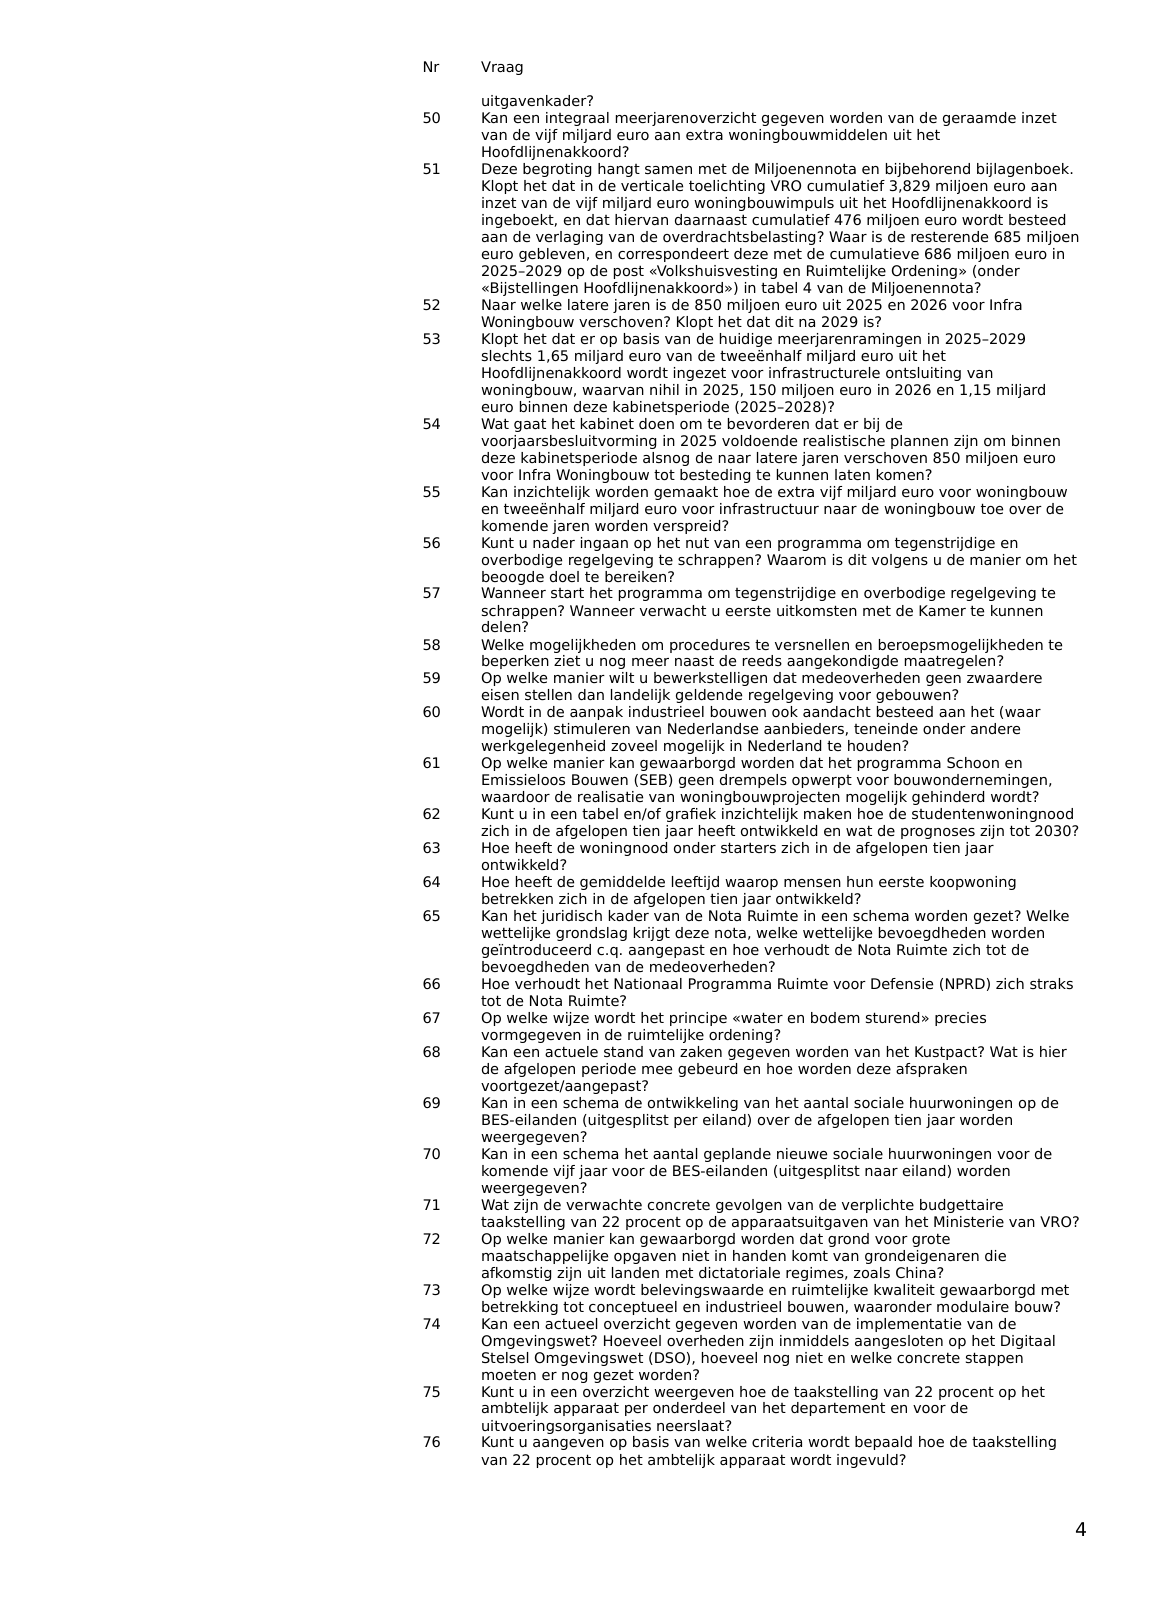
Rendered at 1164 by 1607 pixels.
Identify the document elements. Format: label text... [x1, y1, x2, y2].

table_cell Kunt u nader ingaan op het nut van een programma om tegenstrijdige en overbodige regelgeving te schrappen? Waarom is dit volgens u de manier om het beoogde doel te bereiken? [475, 535, 1087, 585]
table_cell 68 [422, 1044, 475, 1095]
table_cell 50 [422, 110, 475, 161]
table_cell Op welke wijze wordt belevingswaarde en ruimtelijke kwaliteit gewaarborgd met betrekking tot conceptueel en industrieel bouwen, waaronder modulaire bouw? [475, 1282, 1087, 1316]
table_cell 62 [422, 806, 475, 840]
table_cell 55 [422, 484, 475, 534]
table_cell 70 [422, 1146, 475, 1197]
table_cell 53 [422, 331, 475, 416]
table_cell 61 [422, 755, 475, 806]
table_cell 51 [422, 161, 475, 297]
table_cell 57 [422, 585, 475, 636]
table_cell 76 [422, 1434, 475, 1468]
table_cell 66 [422, 976, 475, 1010]
table_cell Kan een actueel overzicht gegeven worden van de implementatie van de Omgevingswet? Hoeveel overheden zijn inmiddels aangesloten op het Digitaal Stelsel Omgevingswet (DSO), hoeveel nog niet en welke concrete stappen moeten er nog gezet worden? [475, 1316, 1087, 1383]
table_cell 64 [422, 874, 475, 908]
table_header Nr [422, 59, 475, 76]
table_cell Hoe heeft de woningnood onder starters zich in de afgelopen tien jaar ontwikkeld? [475, 840, 1087, 874]
table_cell 60 [422, 704, 475, 755]
table_cell 59 [422, 670, 475, 704]
table_cell Op welke manier kan gewaarborgd worden dat het programma Schoon en Emissieloos Bouwen (SEB) geen drempels opwerpt voor bouwondernemingen, waardoor de realisatie van woningbouwprojecten mogelijk gehinderd wordt? [475, 755, 1087, 806]
table_cell 73 [422, 1282, 475, 1316]
table_header Vraag [475, 59, 1087, 76]
table_cell Klopt het dat er op basis van de huidige meerjarenramingen in 2025–2029 slechts 1,65 miljard euro van de tweeënhalf miljard euro uit het Hoofdlijnenakkoord wordt ingezet voor infrastructurele ontsluiting van woningbouw, waarvan nihil in 2025, 150 miljoen euro in 2026 en 1,15 miljard euro binnen deze kabinetsperiode (2025–2028)? [475, 331, 1087, 416]
table_cell 58 [422, 636, 475, 670]
table_cell Kan een actuele stand van zaken gegeven worden van het Kustpact? Wat is hier de afgelopen periode mee gebeurd en hoe worden deze afspraken voortgezet/aangepast? [475, 1044, 1087, 1095]
table_cell [475, 76, 1087, 93]
table_cell 69 [422, 1095, 475, 1146]
table_cell Kan inzichtelijk worden gemaakt hoe de extra vijf miljard euro voor woningbouw en tweeënhalf miljard euro voor infrastructuur naar de woningbouw toe over de komende jaren worden verspreid? [475, 484, 1087, 534]
table_cell Kan een integraal meerjarenoverzicht gegeven worden van de geraamde inzet van de vijf miljard euro aan extra woningbouwmiddelen uit het Hoofdlijnenakkoord? [475, 110, 1087, 161]
table_cell 74 [422, 1316, 475, 1383]
table_cell Hoe heeft de gemiddelde leeftijd waarop mensen hun eerste koopwoning betrekken zich in de afgelopen tien jaar ontwikkeld? [475, 874, 1087, 908]
table_cell Kan in een schema de ontwikkeling van het aantal sociale huurwoningen op de BES-eilanden (uitgesplitst per eiland) over de afgelopen tien jaar worden weergegeven? [475, 1095, 1087, 1146]
table_cell Kunt u aangeven op basis van welke criteria wordt bepaald hoe de taakstelling van 22 procent op het ambtelijk apparaat wordt ingevuld? [475, 1434, 1087, 1468]
table_cell Kan in een schema het aantal geplande nieuwe sociale huurwoningen voor de komende vijf jaar voor de BES-eilanden (uitgesplitst naar eiland) worden weergegeven? [475, 1146, 1087, 1197]
table_cell 75 [422, 1384, 475, 1434]
table_cell 63 [422, 840, 475, 874]
table_cell Op welke manier wilt u bewerkstelligen dat medeoverheden geen zwaardere eisen stellen dan landelijk geldende regelgeving voor gebouwen? [475, 670, 1087, 704]
table_cell Naar welke latere jaren is de 850 miljoen euro uit 2025 en 2026 voor Infra Woningbouw verschoven? Klopt het dat dit na 2029 is? [475, 297, 1087, 331]
table_cell Kunt u in een overzicht weergeven hoe de taakstelling van 22 procent op het ambtelijk apparaat per onderdeel van het departement en voor de uitvoeringsorganisaties neerslaat? [475, 1384, 1087, 1434]
table_cell Wat gaat het kabinet doen om te bevorderen dat er bij de voorjaarsbesluitvorming in 2025 voldoende realistische plannen zijn om binnen deze kabinetsperiode alsnog de naar latere jaren verschoven 850 miljoen euro voor Infra Woningbouw tot besteding te kunnen laten komen? [475, 416, 1087, 483]
table_cell Welke mogelijkheden om procedures te versnellen en beroepsmogelijkheden te beperken ziet u nog meer naast de reeds aangekondigde maatregelen? [475, 636, 1087, 670]
table_cell Kunt u in een tabel en/of grafiek inzichtelijk maken hoe de studentenwoningnood zich in de afgelopen tien jaar heeft ontwikkeld en wat de prognoses zijn tot 2030? [475, 806, 1087, 840]
table_cell Hoe verhoudt het Nationaal Programma Ruimte voor Defensie (NPRD) zich straks tot de Nota Ruimte? [475, 976, 1087, 1010]
table_cell Wordt in de aanpak industrieel bouwen ook aandacht besteed aan het (waar mogelijk) stimuleren van Nederlandse aanbieders, teneinde onder andere werkgelegenheid zoveel mogelijk in Nederland te houden? [475, 704, 1087, 755]
table_cell Wat zijn de verwachte concrete gevolgen van de verplichte budgettaire taakstelling van 22 procent op de apparaatsuitgaven van het Ministerie van VRO? [475, 1197, 1087, 1231]
table_cell [422, 93, 475, 110]
table_cell Op welke manier kan gewaarborgd worden dat grond voor grote maatschappelijke opgaven niet in handen komt van grondeigenaren die afkomstig zijn uit landen met dictatoriale regimes, zoals China? [475, 1231, 1087, 1282]
table_cell Kan het juridisch kader van de Nota Ruimte in een schema worden gezet? Welke wettelijke grondslag krijgt deze nota, welke wettelijke bevoegdheden worden geïntroduceerd c.q. aangepast en hoe verhoudt de Nota Ruimte zich tot de bevoegdheden van de medeoverheden? [475, 908, 1087, 976]
table_cell 67 [422, 1010, 475, 1044]
table_cell 71 [422, 1197, 475, 1231]
table_cell 56 [422, 535, 475, 585]
table_cell Op welke wijze wordt het principe «water en bodem sturend» precies vormgegeven in de ruimtelijke ordening? [475, 1010, 1087, 1044]
table_cell Deze begroting hangt samen met de Miljoenennota en bijbehorend bijlagenboek. Klopt het dat in de verticale toelichting VRO cumulatief 3,829 miljoen euro aan inzet van de vijf miljard euro woningbouwimpuls uit het Hoofdlijnenakkoord is ingeboekt, en dat hiervan daarnaast cumulatief 476 miljoen euro wordt besteed aan de verlaging van de overdrachtsbelasting? Waar is de resterende 685 miljoen euro gebleven, en correspondeert deze met de cumulatieve 686 miljoen euro in 2025–2029 op de post «Volkshuisvesting en Ruimtelijke Ordening» (onder «Bijstellingen Hoofdlijnenakkoord») in tabel 4 van de Miljoenennota? [475, 161, 1087, 297]
table_cell 54 [422, 416, 475, 483]
table_cell 65 [422, 908, 475, 976]
table_cell 72 [422, 1231, 475, 1282]
table_cell 52 [422, 297, 475, 331]
table_cell uitgavenkader? [475, 93, 1087, 110]
table_cell Wanneer start het programma om tegenstrijdige en overbodige regelgeving te schrappen? Wanneer verwacht u eerste uitkomsten met de Kamer te kunnen delen? [475, 585, 1087, 636]
table_cell [422, 76, 475, 93]
